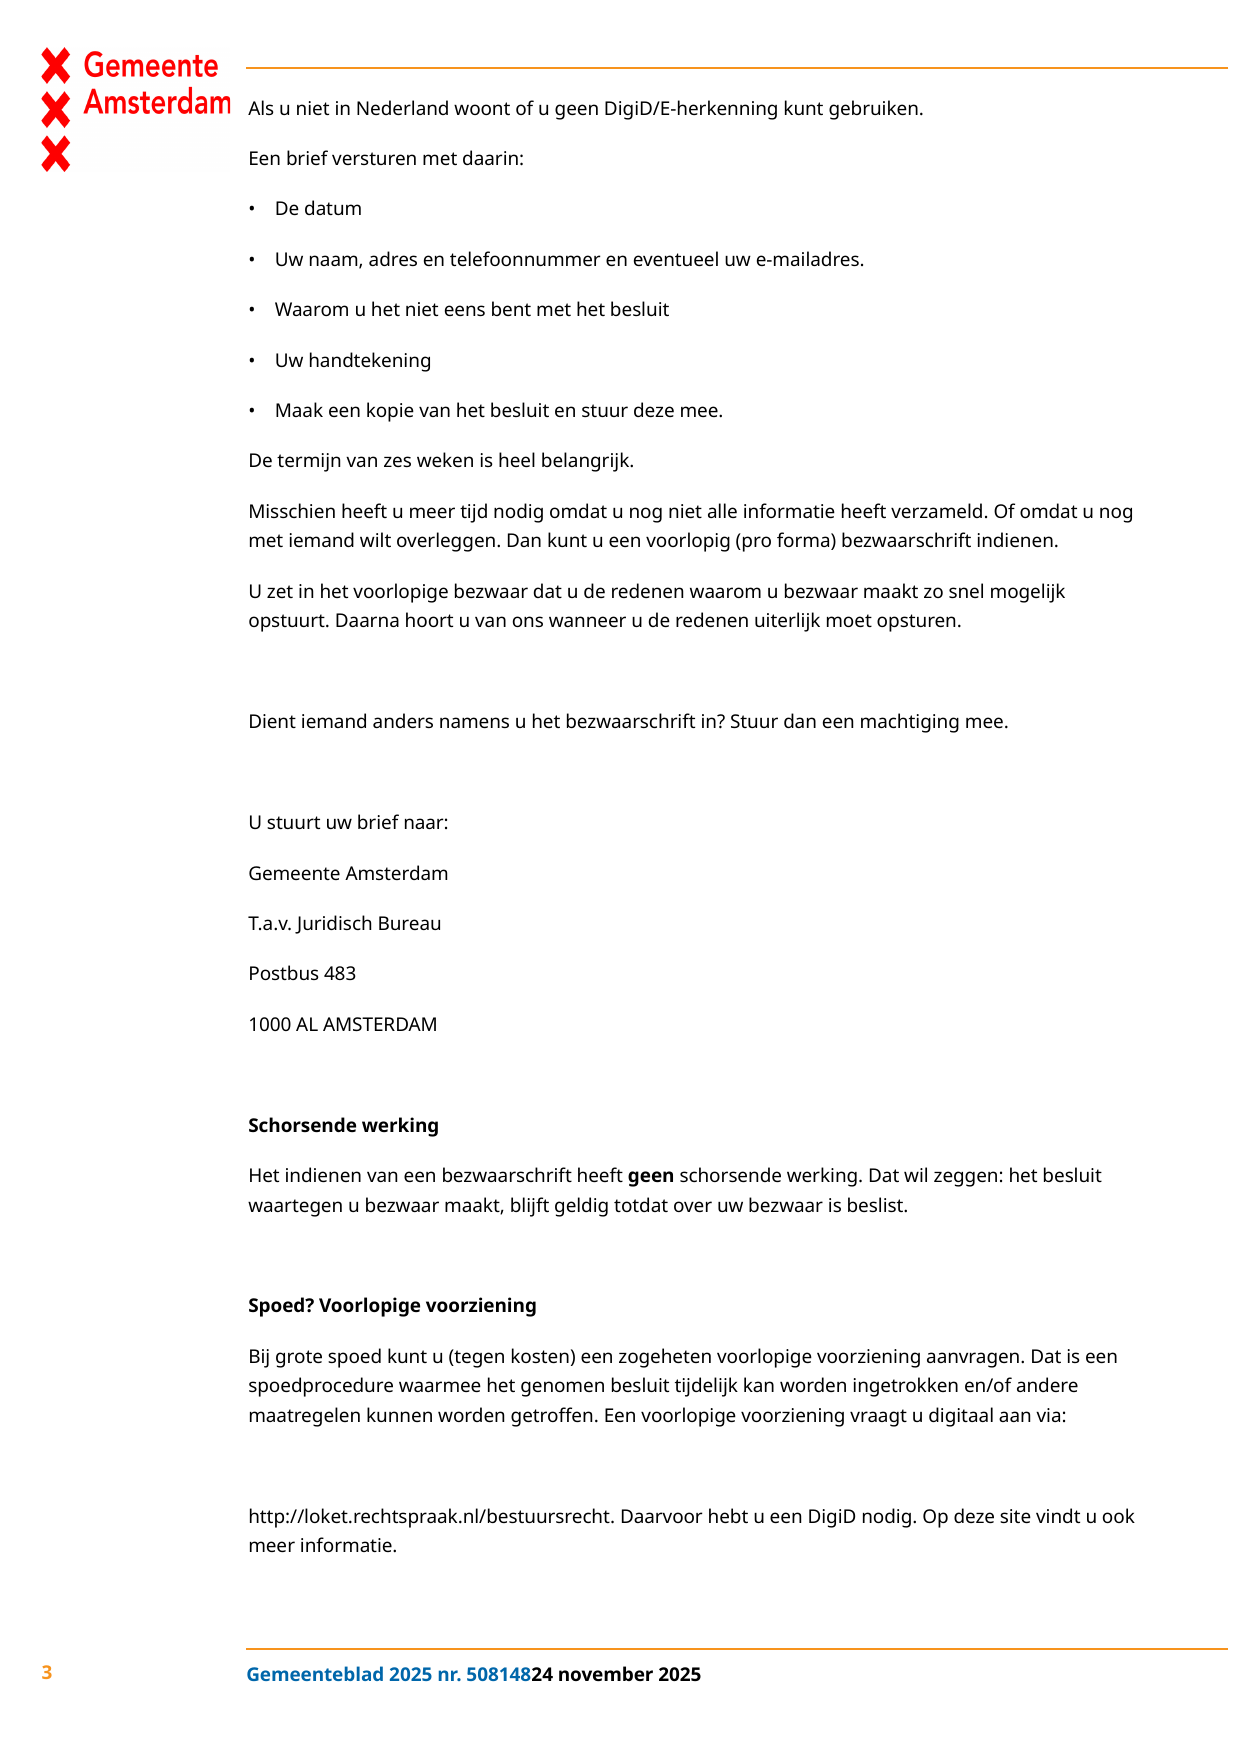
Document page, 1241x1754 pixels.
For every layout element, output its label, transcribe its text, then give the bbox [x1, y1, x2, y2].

text T.a.v. Juridisch Bureau [248, 910, 1152, 936]
text 1000 AL AMSTERDAM [248, 1011, 1152, 1037]
text Bij grote spoed kunt u (tegen kosten) een zogeheten voorlopige voorziening aanvragen. Dat is een spoedprocedure waarmee het genomen besluit tijdelijk kan worden ingetrokken en/of andere maatregelen kunnen worden getroffen. Een voorlopige voorziening vraagt u digitaal aan via: [248, 1343, 1152, 1428]
text Dient iemand anders namens u het bezwaarschrift in? Stuur dan een machtiging mee. [248, 708, 1152, 734]
text http://loket.rechtspraak.nl/bestuursrecht. Daarvoor hebt u een DigiD nodig. Op deze site vindt u ook meer informatie. [248, 1503, 1152, 1558]
text Postbus 483 [248, 961, 1152, 986]
text • Uw handtekening [248, 347, 1152, 373]
text Gemeente Amsterdam [248, 860, 1152, 886]
text Als u niet in Nederland woont of u geen DigiD/E-herkenning kunt gebruiken. [248, 95, 1152, 121]
text • Waarom u het niet eens bent met het besluit [248, 296, 1152, 322]
text Een brief versturen met daarin: [248, 145, 1152, 171]
text • De datum [248, 196, 1152, 221]
picture [41, 47, 231, 172]
text Misschien heeft u meer tijd nodig omdat u nog niet alle informatie heeft verzameld. Of omdat u nog met iemand wilt overleggen. Dan kunt u een voorlopig (pro forma) bezwaarschrift indienen. [248, 498, 1152, 553]
text U zet in het voorlopige bezwaar dat u de redenen waarom u bezwaar maakt zo snel mogelijk opstuurt. Daarna hoort u van ons wanneer u de redenen uiterlijk moet opsturen. [248, 578, 1152, 633]
text Schorsende werking [248, 1112, 1152, 1138]
text Spoed? Voorlopige voorziening [248, 1293, 1152, 1318]
text • Maak een kopie van het besluit en stuur deze mee. [248, 397, 1152, 423]
text • Uw naam, adres en telefoonnummer en eventueel uw e-mailadres. [248, 246, 1152, 272]
text Het indienen van een bezwaarschrift heeft geen schorsende werking. Dat wil zeggen: het besluit waartegen u bezwaar maakt, blijft geldig totdat over uw bezwaar is beslist. [248, 1162, 1152, 1218]
text U stuurt uw brief naar: [248, 809, 1152, 835]
text De termijn van zes weken is heel belangrijk. [248, 448, 1152, 473]
